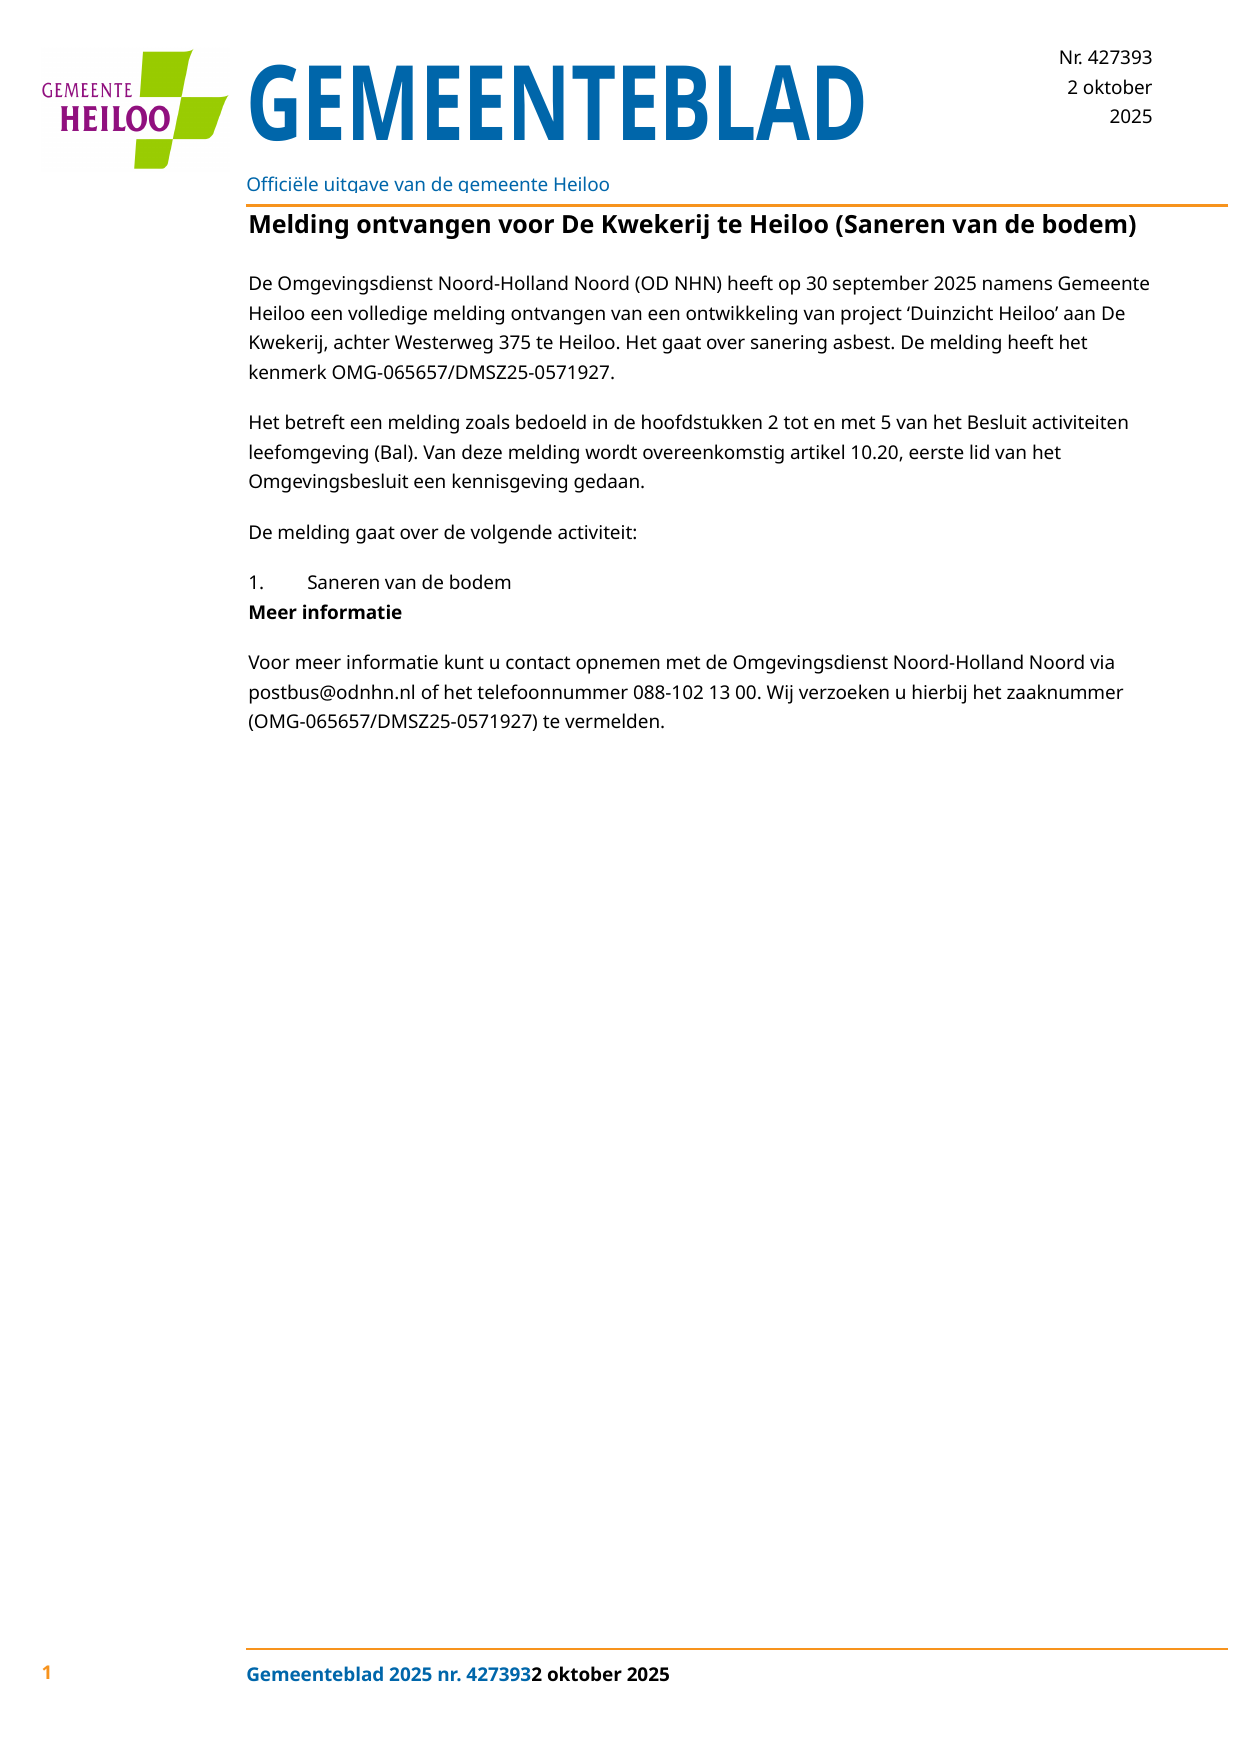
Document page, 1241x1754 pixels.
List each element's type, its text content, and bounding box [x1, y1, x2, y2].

picture [41, 47, 231, 172]
text Melding ontvangen voor De Kwekerij te Heiloo (Saneren van de bodem) [248, 207, 1152, 241]
text Meer informatie [248, 599, 1152, 625]
text De melding gaat over de volgende activiteit: [248, 519, 1152, 545]
text De Omgevingsdienst Noord-Holland Noord (OD NHN) heeft op 30 september 2025 namens Gemeente Heiloo een volledige melding ontvangen van een ontwikkeling van project ‘Duinzicht Heiloo’ aan De Kwekerij, achter Westerweg 375 te Heiloo. Het gaat over sanering asbest. De melding heeft het kenmerk OMG-065657/DMSZ25-0571927. [248, 270, 1152, 385]
list Saneren van de bodem [248, 569, 1152, 595]
text Voor meer informatie kunt u contact opnemen met de Omgevingsdienst Noord-Holland Noord via postbus@odnhn.nl of het telefoonnummer 088-102 13 00. Wij verzoeken u hierbij het zaaknummer (OMG-065657/DMSZ25-0571927) te vermelden. [248, 649, 1152, 734]
text Het betreft een melding zoals bedoeld in de hoofdstukken 2 tot en met 5 van het Besluit activiteiten leefomgeving (Bal). Van deze melding wordt overeenkomstig artikel 10.20, eerste lid van het Omgevingsbesluit een kennisgeving gedaan. [248, 409, 1152, 494]
